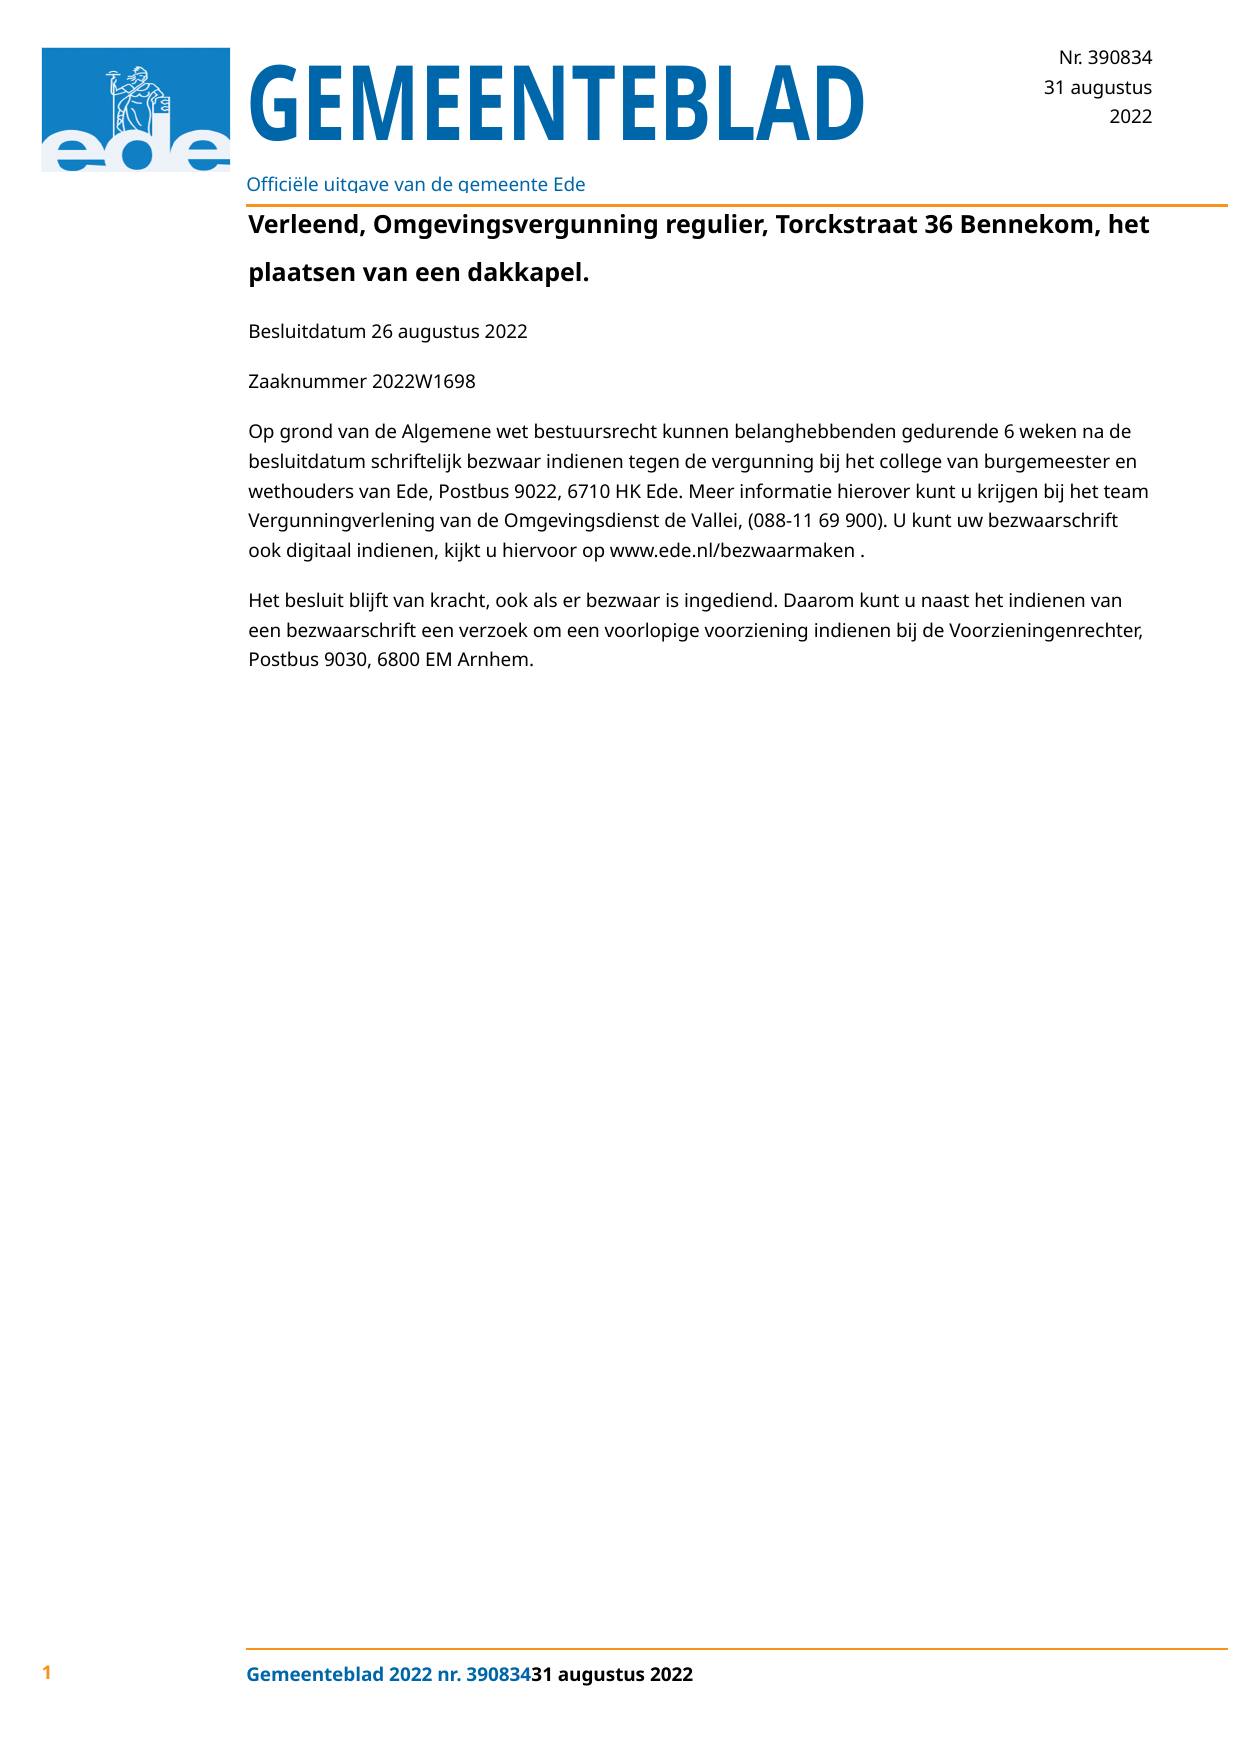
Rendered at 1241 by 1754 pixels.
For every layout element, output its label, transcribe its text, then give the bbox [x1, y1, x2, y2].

picture [41, 47, 231, 172]
text Op grond van de Algemene wet bestuursrecht kunnen belanghebbenden gedurende 6 weken na de besluitdatum schriftelijk bezwaar indienen tegen de vergunning bij het college van burgemeester en wethouders van Ede, Postbus 9022, 6710 HK Ede. Meer informatie hierover kunt u krijgen bij het team Vergunningverlening van de Omgevingsdienst de Vallei, (088-11 69 900). U kunt uw bezwaarschrift ook digitaal indienen, kijkt u hiervoor op www.ede.nl/bezwaarmaken . [248, 419, 1152, 563]
text Zaaknummer 2022W1698 [248, 368, 1152, 394]
text Het besluit blijft van kracht, ook als er bezwaar is ingediend. Daarom kunt u naast het indienen van een bezwaarschrift een verzoek om een voorlopige voorziening indienen bij de Voorzieningenrechter, Postbus 9030, 6800 EM Arnhem. [248, 587, 1152, 672]
text Verleend, Omgevingsvergunning regulier, Torckstraat 36 Bennekom, het plaatsen van een dakkapel. [248, 207, 1152, 288]
text Besluitdatum 26 augustus 2022 [248, 318, 1152, 344]
